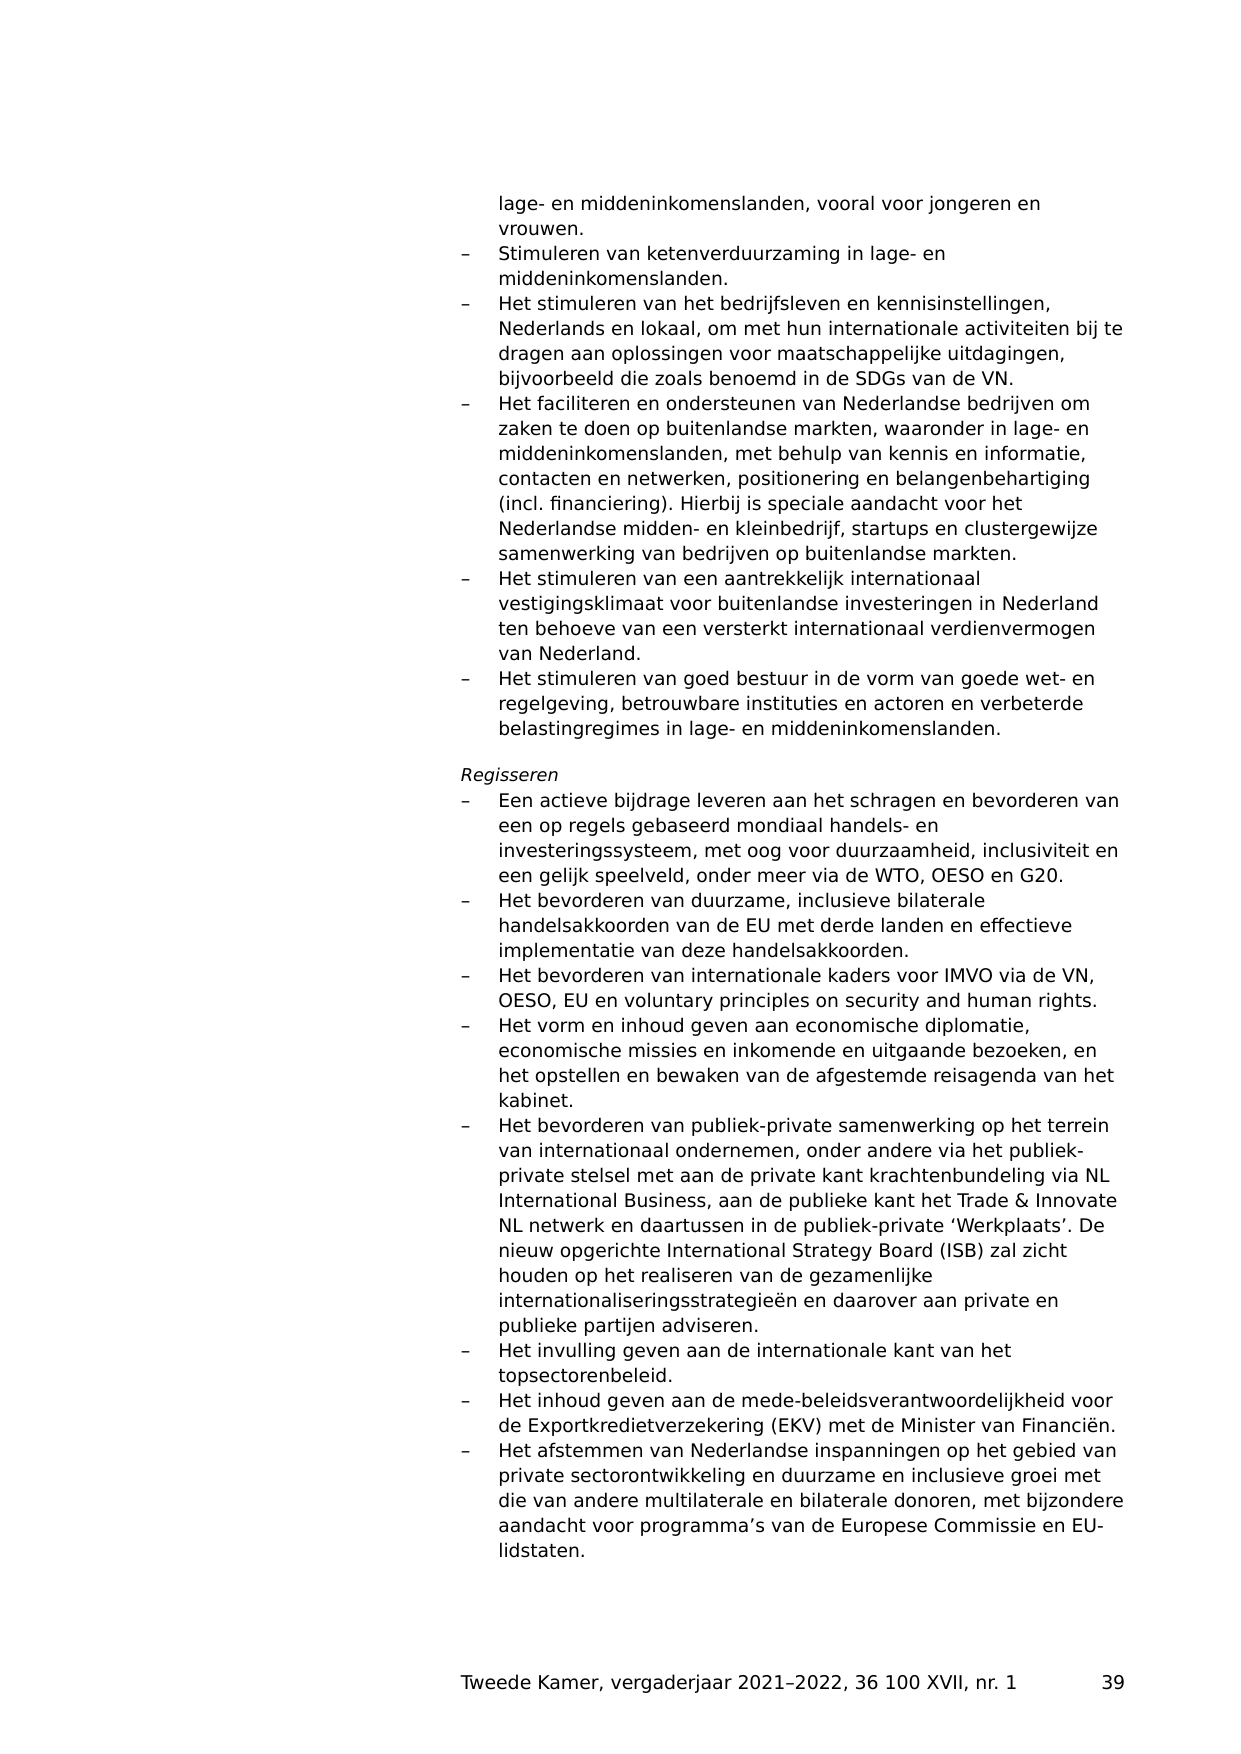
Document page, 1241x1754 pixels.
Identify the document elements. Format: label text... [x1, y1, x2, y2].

list Het afstemmen van Nederlandse inspanningen op het gebied van private sectorontwikkeling en duurzame en inclusieve groei met die van andere multilaterale en bilaterale donoren, met bijzondere aandacht voor programma’s van de Europese Commissie en EU-lidstaten. [461, 1438, 1125, 1563]
list Het invulling geven aan de internationale kant van het topsectorenbeleid. [461, 1338, 1125, 1388]
list Het vorm en inhoud geven aan economische diplomatie, economische missies en inkomende en uitgaande bezoeken, en het opstellen en bewaken van de afgestemde reisagenda van het kabinet. [461, 1013, 1125, 1113]
list lage- en middeninkomenslanden, vooral voor jongeren en vrouwen. [461, 191, 1125, 241]
text Regisseren [461, 763, 1125, 786]
list Stimuleren van ketenverduurzaming in lage- en middeninkomenslanden. [461, 241, 1125, 291]
list Het stimuleren van goed bestuur in de vorm van goede wet- en regelgeving, betrouwbare instituties en actoren en verbeterde belastingregimes in lage- en middeninkomenslanden. [461, 666, 1125, 741]
list Het bevorderen van duurzame, inclusieve bilaterale handelsakkoorden van de EU met derde landen en effectieve implementatie van deze handelsakkoorden. [461, 888, 1125, 963]
list Het faciliteren en ondersteunen van Nederlandse bedrijven om zaken te doen op buitenlandse markten, waaronder in lage- en middeninkomenslanden, met behulp van kennis en informatie, contacten en netwerken, positionering en belangenbehartiging (incl. financiering). Hierbij is speciale aandacht voor het Nederlandse midden- en kleinbedrijf, startups en clustergewijze samenwerking van bedrijven op buitenlandse markten. [461, 391, 1125, 566]
list Het bevorderen van internationale kaders voor IMVO via de VN, OESO, EU en voluntary principles on security and human rights. [461, 963, 1125, 1013]
list Het stimuleren van een aantrekkelijk internationaal vestigingsklimaat voor buitenlandse investeringen in Nederland ten behoeve van een versterkt internationaal verdienvermogen van Nederland. [461, 566, 1125, 666]
list Het stimuleren van het bedrijfsleven en kennisinstellingen, Nederlands en lokaal, om met hun internationale activiteiten bij te dragen aan oplossingen voor maatschappelijke uitdagingen, bijvoorbeeld die zoals benoemd in de SDGs van de VN. [461, 291, 1125, 391]
list Het inhoud geven aan de mede-beleidsverantwoordelijkheid voor de Exportkredietverzekering (EKV) met de Minister van Financiën. [461, 1388, 1125, 1438]
list Een actieve bijdrage leveren aan het schragen en bevorderen van een op regels gebaseerd mondiaal handels- en investeringssysteem, met oog voor duurzaamheid, inclusiviteit en een gelijk speelveld, onder meer via de WTO, OESO en G20. [461, 788, 1125, 888]
list Het bevorderen van publiek-private samenwerking op het terrein van internationaal ondernemen, onder andere via het publiek-private stelsel met aan de private kant krachtenbundeling via NL International Business, aan de publieke kant het Trade & Innovate NL netwerk en daartussen in de publiek-private ‘Werkplaats’. De nieuw opgerichte International Strategy Board (ISB) zal zicht houden op het realiseren van de gezamenlijke internationaliseringsstrategieën en daarover aan private en publieke partijen adviseren. [461, 1113, 1125, 1338]
